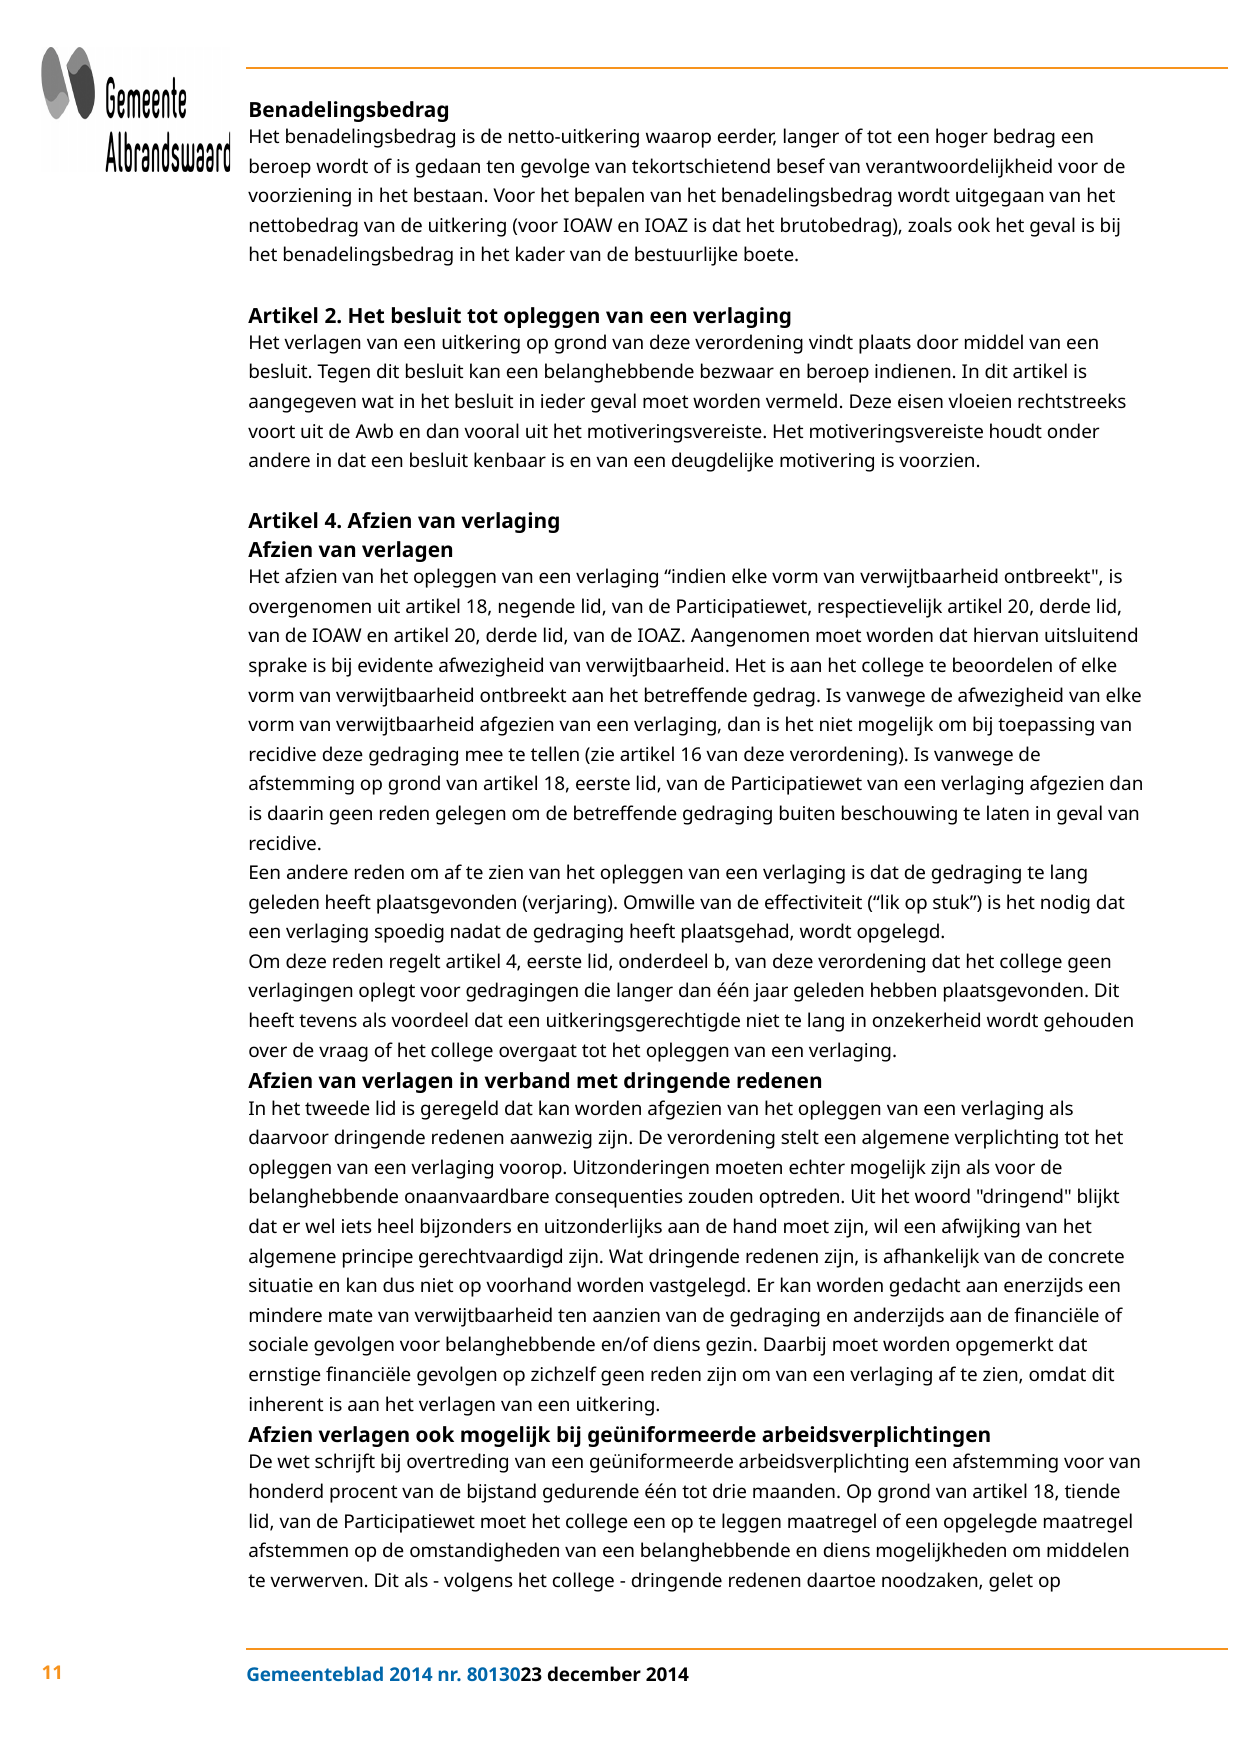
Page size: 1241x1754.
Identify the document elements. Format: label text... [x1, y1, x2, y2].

picture [41, 47, 231, 172]
text Het verlagen van een uitkering op grond van deze verordening vindt plaats door middel van een besluit. Tegen dit besluit kan een belanghebbende bezwaar en beroep indienen. In dit artikel is aangegeven wat in het besluit in ieder geval moet worden vermeld. Deze eisen vloeien rechtstreeks voort uit de Awb en dan vooral uit het motiveringsvereiste. Het motiveringsvereiste houdt onder andere in dat een besluit kenbaar is en van een deugdelijke motivering is voorzien. [248, 329, 1152, 473]
text Het afzien van het opleggen van een verlaging “indien elke vorm van verwijtbaarheid ontbreekt", is overgenomen uit artikel 18, negende lid, van de Participatiewet, respectievelijk artikel 20, derde lid, van de IOAW en artikel 20, derde lid, van de IOAZ. Aangenomen moet worden dat hiervan uitsluitend sprake is bij evidente afwezigheid van verwijtbaarheid. Het is aan het college te beoordelen of elke vorm van verwijtbaarheid ontbreekt aan het betreffende gedrag. Is vanwege de afwezigheid van elke vorm van verwijtbaarheid afgezien van een verlaging, dan is het niet mogelijk om bij toepassing van recidive deze gedraging mee te tellen (zie artikel 16 van deze verordening). Is vanwege de afstemming op grond van artikel 18, eerste lid, van de Participatiewet van een verlaging afgezien dan is daarin geen reden gelegen om de betreffende gedraging buiten beschouwing te laten in geval van recidive. [248, 563, 1152, 856]
text Afzien verlagen ook mogelijk bij geüniformeerde arbeidsverplichtingen [248, 1420, 1152, 1449]
text Een andere reden om af te zien van het opleggen van een verlaging is dat de gedraging te lang geleden heeft plaatsgevonden (verjaring). Omwille van de effectiviteit (“lik op stuk”) is het nodig dat een verlaging spoedig nadat de gedraging heeft plaatsgehad, wordt opgelegd. [248, 859, 1152, 944]
text Artikel 2. Het besluit tot opleggen van een verlaging [248, 301, 1152, 329]
text Benadelingsbedrag [248, 95, 1152, 123]
text Om deze reden regelt artikel 4, eerste lid, onderdeel b, van deze verordening dat het college geen verlagingen oplegt voor gedragingen die langer dan één jaar geleden hebben plaatsgevonden. Dit heeft tevens als voordeel dat een uitkeringsgerechtigde niet te lang in onzekerheid wordt gehouden over de vraag of het college overgaat tot het opleggen van een verlaging. [248, 948, 1152, 1063]
text Afzien van verlagen [248, 535, 1152, 563]
text De wet schrijft bij overtreding van een geüniformeerde arbeidsverplichting een afstemming voor van honderd procent van de bijstand gedurende één tot drie maanden. Op grond van artikel 18, tiende lid, van de Participatiewet moet het college een op te leggen maatregel of een opgelegde maatregel afstemmen op de omstandigheden van een belanghebbende en diens mogelijkheden om middelen te verwerven. Dit als - volgens het college - dringende redenen daartoe noodzaken, gelet op [248, 1449, 1152, 1593]
text In het tweede lid is geregeld dat kan worden afgezien van het opleggen van een verlaging als daarvoor dringende redenen aanwezig zijn. De verordening stelt een algemene verplichting tot het opleggen van een verlaging voorop. Uitzonderingen moeten echter mogelijk zijn als voor de belanghebbende onaanvaardbare consequenties zouden optreden. Uit het woord "dringend" blijkt dat er wel iets heel bijzonders en uitzonderlijks aan de hand moet zijn, wil een afwijking van het algemene principe gerechtvaardigd zijn. Wat dringende redenen zijn, is afhankelijk van de concrete situatie en kan dus niet op voorhand worden vastgelegd. Er kan worden gedacht aan enerzijds een mindere mate van verwijtbaarheid ten aanzien van de gedraging en anderzijds aan de financiële of sociale gevolgen voor belanghebbende en/of diens gezin. Daarbij moet worden opgemerkt dat ernstige financiële gevolgen op zichzelf geen reden zijn om van een verlaging af te zien, omdat dit inherent is aan het verlagen van een uitkering. [248, 1095, 1152, 1416]
text Het benadelingsbedrag is de netto-uitkering waarop eerder, langer of tot een hoger bedrag een beroep wordt of is gedaan ten gevolge van tekortschietend besef van verantwoordelijkheid voor de voorziening in het bestaan. Voor het bepalen van het benadelingsbedrag wordt uitgegaan van het nettobedrag van de uitkering (voor IOAW en IOAZ is dat het brutobedrag), zoals ook het geval is bij het benadelingsbedrag in het kader van de bestuurlijke boete. [248, 123, 1152, 267]
text Afzien van verlagen in verband met dringende redenen [248, 1066, 1152, 1095]
text Artikel 4. Afzien van verlaging [248, 507, 1152, 535]
